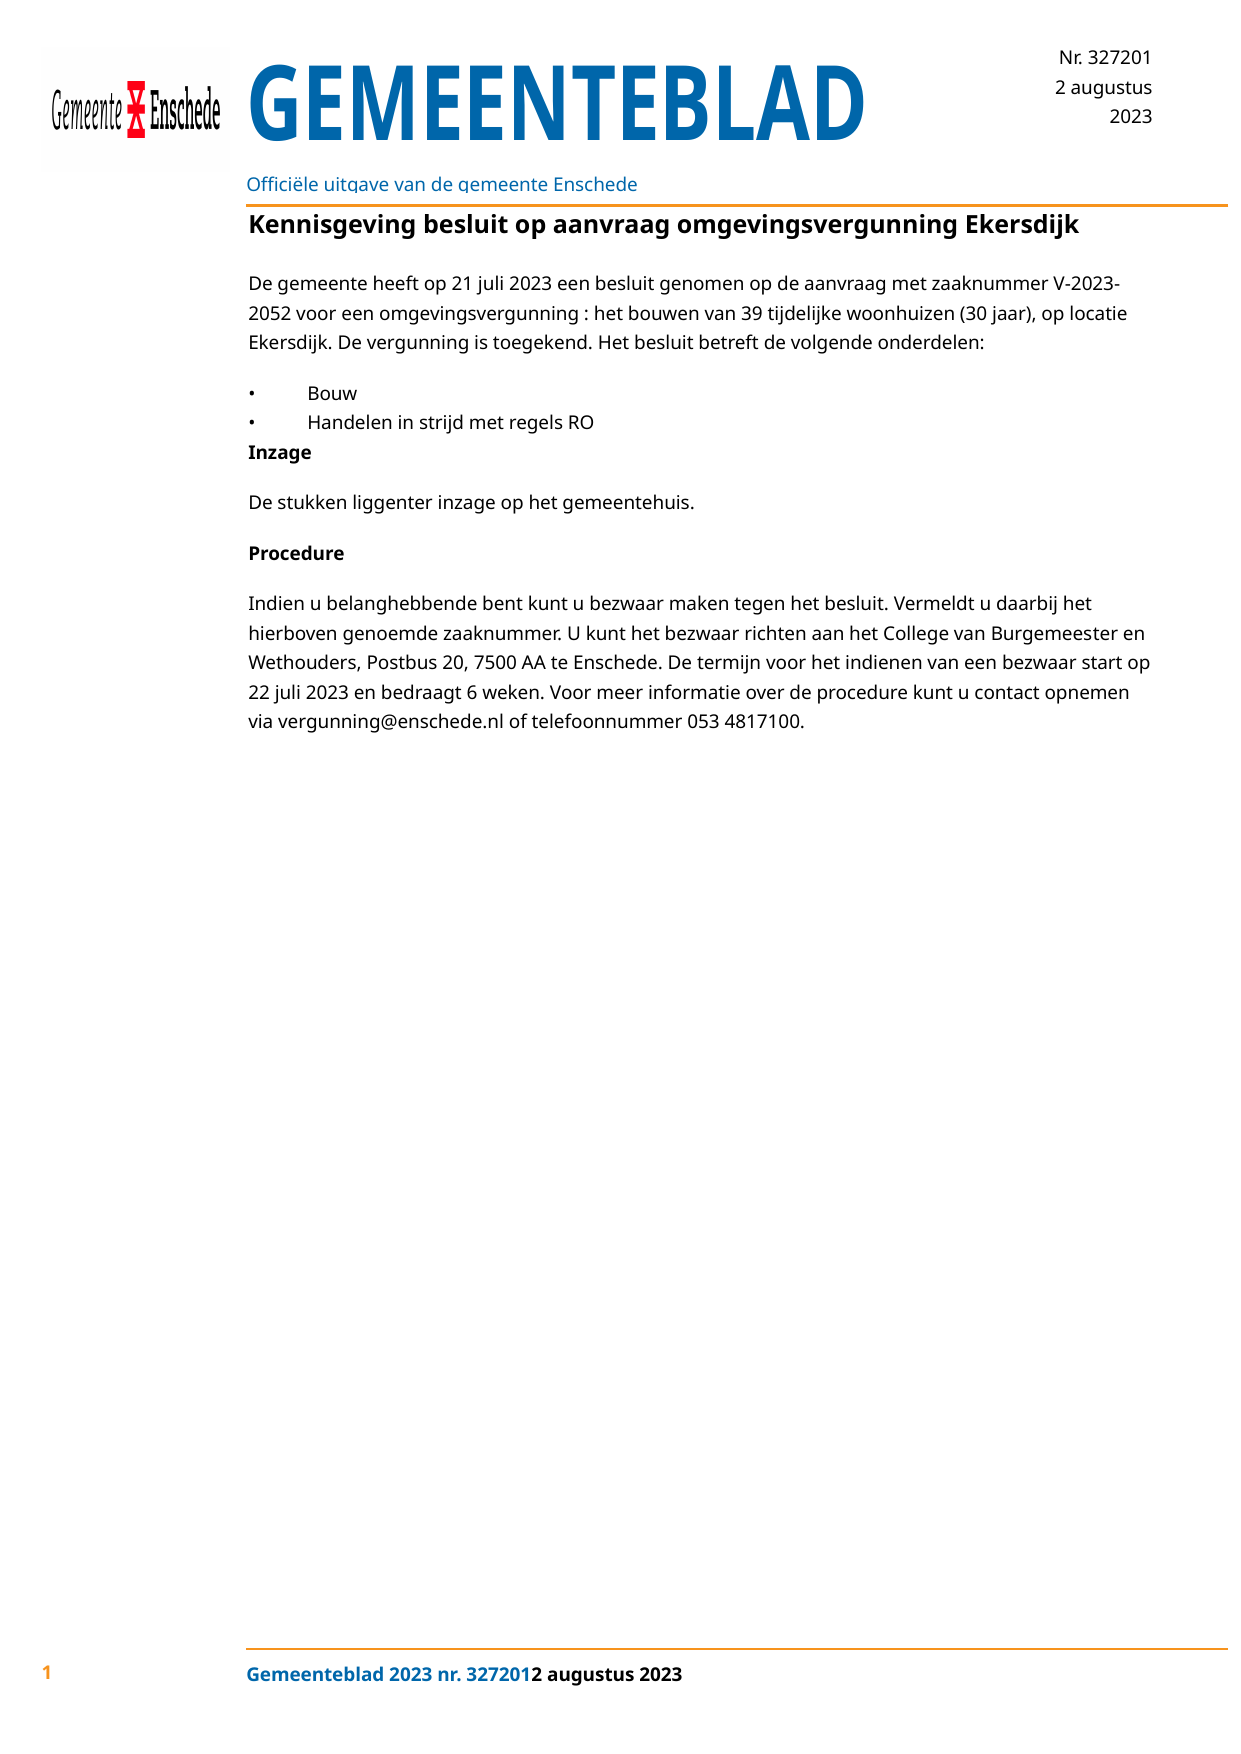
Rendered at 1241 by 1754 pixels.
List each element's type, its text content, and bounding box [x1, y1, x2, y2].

text De gemeente heeft op 21 juli 2023 een besluit genomen op de aanvraag met zaaknummer V-2023-2052 voor een omgevingsvergunning : het bouwen van 39 tijdelijke woonhuizen (30 jaar), op locatie Ekersdijk. De vergunning is toegekend. Het besluit betreft de volgende onderdelen: [248, 270, 1152, 355]
list Handelen in strijd met regels RO [248, 409, 1152, 435]
text Indien u belanghebbende bent kunt u bezwaar maken tegen het besluit. Vermeldt u daarbij het hierboven genoemde zaaknummer. U kunt het bezwaar richten aan het College van Burgemees­ter en Wethouders, Postbus 20, 7500 AA te Enschede. De termijn voor het indienen van een bezwaar start op 22 juli 2023 en bedraagt 6 weken. Voor meer informatie over de procedure kunt u contact opnemen via vergunning@enschede.nl of telefoonnummer 053 4817100. [248, 590, 1152, 734]
text Inzage [248, 439, 1152, 465]
list Bouw [248, 380, 1152, 406]
text Kennisgeving besluit op aanvraag omgevingsvergunning Ekersdijk [248, 207, 1152, 241]
picture [41, 47, 231, 172]
text Procedure [248, 540, 1152, 566]
text De stukken liggenter inzage op het gemeentehuis. [248, 489, 1152, 515]
